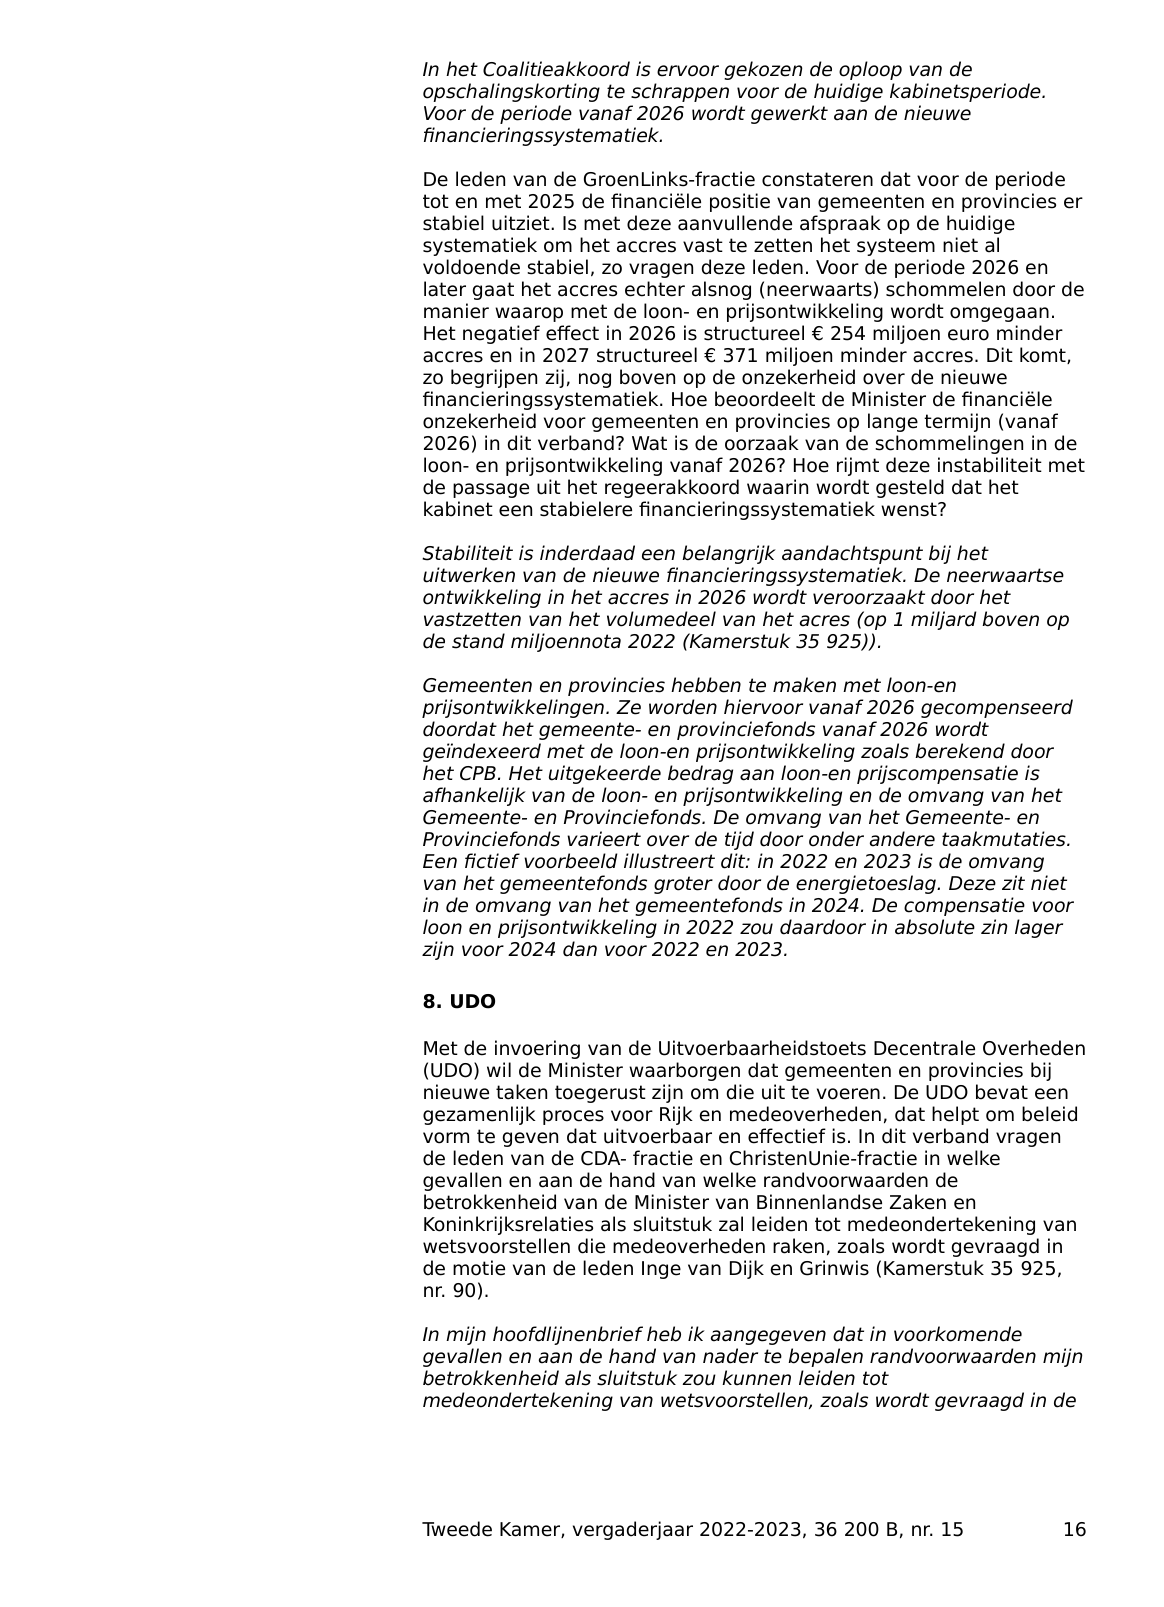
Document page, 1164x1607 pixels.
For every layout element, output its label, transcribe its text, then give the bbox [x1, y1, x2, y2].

subtitle 8. UDO [422, 991, 1087, 1013]
text In mijn hoofdlijnenbrief heb ik aangegeven dat in voorkomende gevallen en aan de hand van nader te bepalen randvoorwaarden mijn betrokkenheid als sluitstuk zou kunnen leiden tot medeondertekening van wetsvoorstellen, zoals wordt gevraagd in de [422, 1324, 1087, 1412]
text Met de invoering van de Uitvoerbaarheidstoets Decentrale Overheden (UDO) wil de Minister waarborgen dat gemeenten en provincies bij nieuwe taken toegerust zijn om die uit te voeren. De UDO bevat een gezamenlijk proces voor Rijk en medeoverheden, dat helpt om beleid vorm te geven dat uitvoerbaar en effectief is. In dit verband vragen de leden van de CDA- fractie en ChristenUnie-fractie in welke gevallen en aan de hand van welke randvoorwaarden de betrokkenheid van de Minister van Binnenlandse Zaken en Koninkrijksrelaties als sluitstuk zal leiden tot medeondertekening van wetsvoorstellen die medeoverheden raken, zoals wordt gevraagd in de motie van de leden Inge van Dijk en Grinwis (Kamerstuk 35 925, nr. 90). [422, 1038, 1087, 1302]
text De leden van de GroenLinks-fractie constateren dat voor de periode tot en met 2025 de financiële positie van gemeenten en provincies er stabiel uitziet. Is met deze aanvullende afspraak op de huidige systematiek om het accres vast te zetten het systeem niet al voldoende stabiel, zo vragen deze leden. Voor de periode 2026 en later gaat het accres echter alsnog (neerwaarts) schommelen door de manier waarop met de loon- en prijsontwikkeling wordt omgegaan. Het negatief effect in 2026 is structureel € 254 miljoen euro minder accres en in 2027 structureel € 371 miljoen minder accres. Dit komt, zo begrijpen zij, nog boven op de onzekerheid over de nieuwe financieringssystematiek. Hoe beoordeelt de Minister de financiële onzekerheid voor gemeenten en provincies op lange termijn (vanaf 2026) in dit verband? Wat is de oorzaak van de schommelingen in de loon- en prijsontwikkeling vanaf 2026? Hoe rijmt deze instabiliteit met de passage uit het regeerakkoord waarin wordt gesteld dat het kabinet een stabielere financieringssystematiek wenst? [422, 169, 1087, 521]
text Stabiliteit is inderdaad een belangrijk aandachtspunt bij het uitwerken van de nieuwe financieringssystematiek. De neerwaartse ontwikkeling in het accres in 2026 wordt veroorzaakt door het vastzetten van het volumedeel van het acres (op 1 miljard boven op de stand miljoennota 2022 (Kamerstuk 35 925)). [422, 543, 1087, 653]
text Gemeenten en provincies hebben te maken met loon-en prijsontwikkelingen. Ze worden hiervoor vanaf 2026 gecompenseerd doordat het gemeente- en provinciefonds vanaf 2026 wordt geïndexeerd met de loon-en prijsontwikkeling zoals berekend door het CPB. Het uitgekeerde bedrag aan loon-en prijscompensatie is afhankelijk van de loon- en prijsontwikkeling en de omvang van het Gemeente- en Provinciefonds. De omvang van het Gemeente- en Provinciefonds varieert over de tijd door onder andere taakmutaties. Een fictief voorbeeld illustreert dit: in 2022 en 2023 is de omvang van het gemeentefonds groter door de energietoeslag. Deze zit niet in de omvang van het gemeentefonds in 2024. De compensatie voor loon en prijsontwikkeling in 2022 zou daardoor in absolute zin lager zijn voor 2024 dan voor 2022 en 2023. [422, 675, 1087, 961]
text In het Coalitieakkoord is ervoor gekozen de oploop van de opschalingskorting te schrappen voor de huidige kabinetsperiode. Voor de periode vanaf 2026 wordt gewerkt aan de nieuwe financieringssystematiek. [422, 59, 1087, 147]
